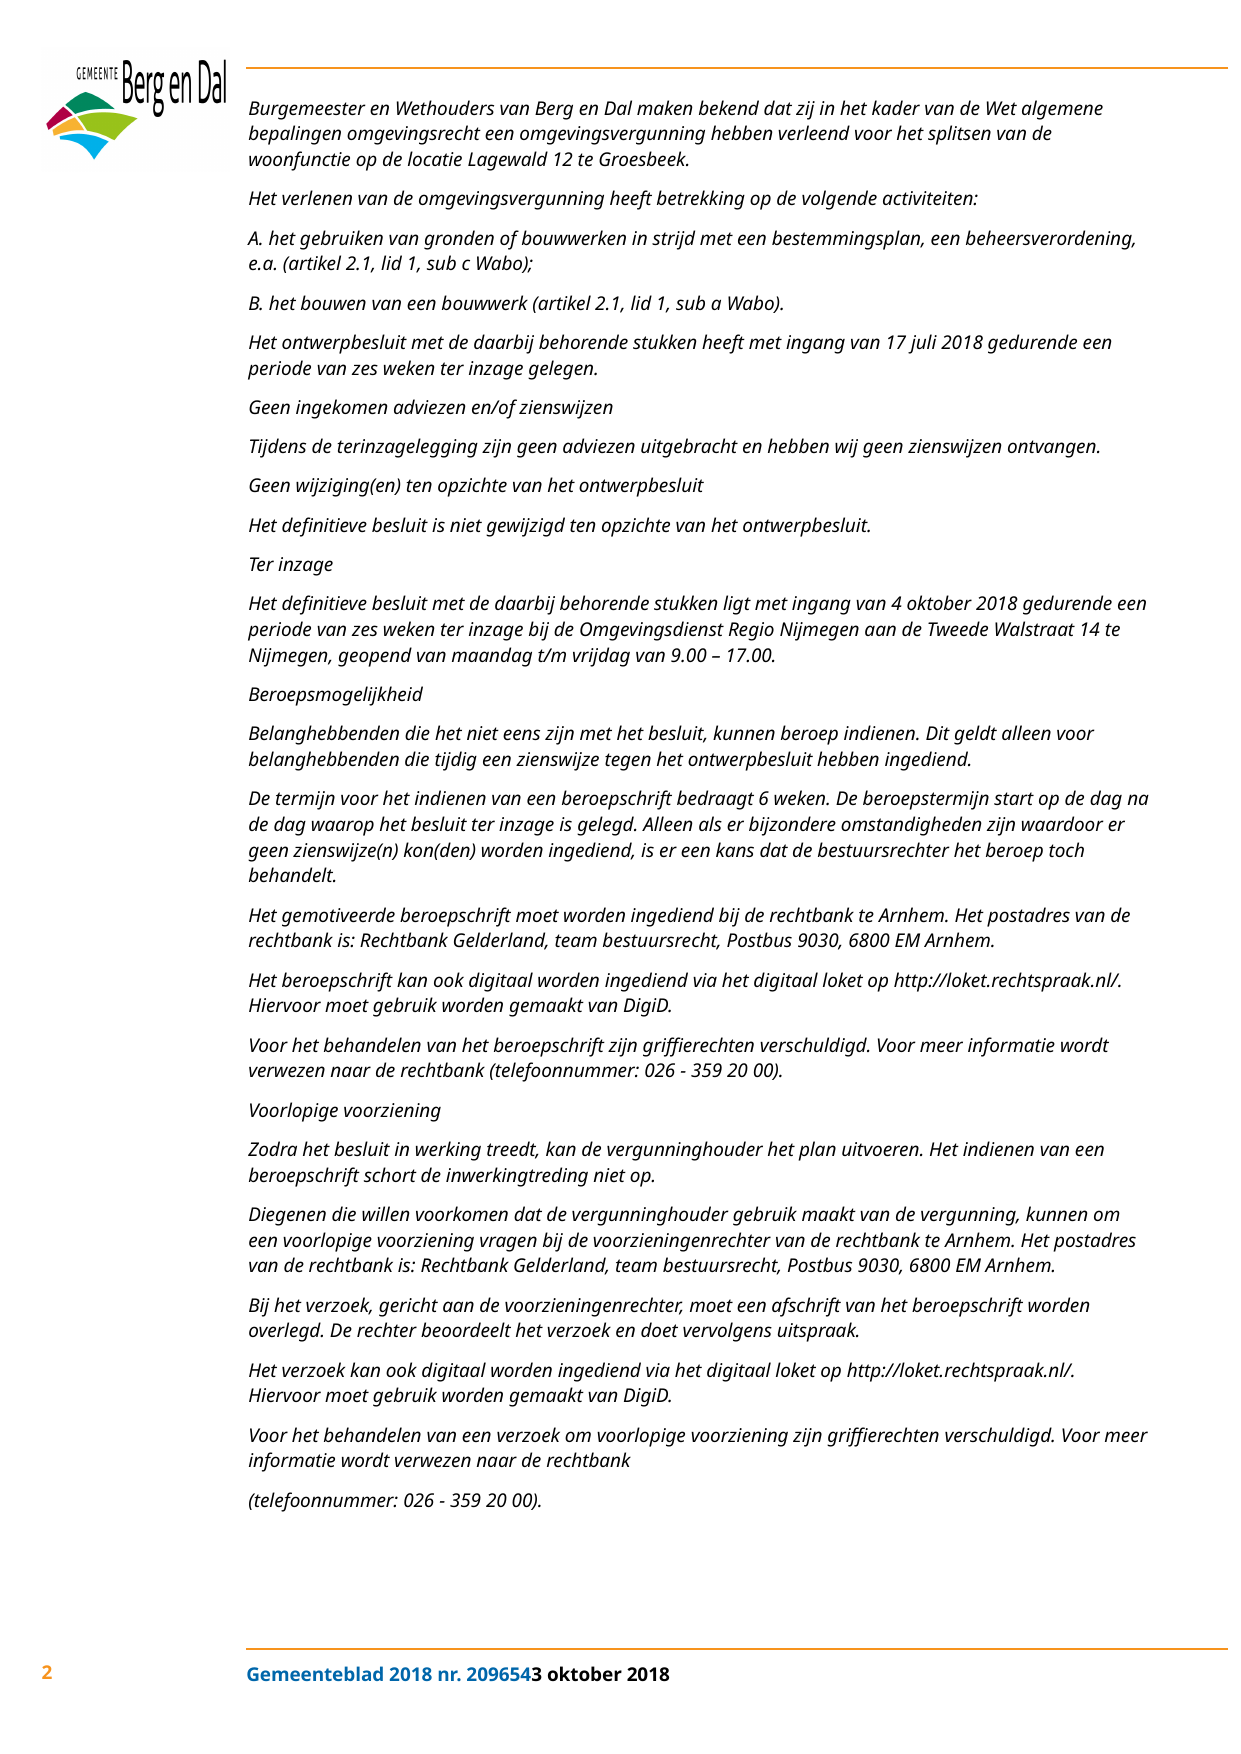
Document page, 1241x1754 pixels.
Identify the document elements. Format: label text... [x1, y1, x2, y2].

text Zodra het besluit in werking treedt, kan de vergunninghouder het plan uitvoeren. Het indienen van een beroepschrift schort de inwerkingtreding niet op. [248, 1136, 1152, 1188]
text Het gemotiveerde beroepschrift moet worden ingediend bij de rechtbank te Arnhem. Het postadres van de rechtbank is: Rechtbank Gelderland, team bestuursrecht, Postbus 9030, 6800 EM Arnhem. [248, 902, 1152, 953]
text Beroepsmogelijkheid [248, 681, 1152, 707]
text Het definitieve besluit met de daarbij behorende stukken ligt met ingang van 4 oktober 2018 gedurende een periode van zes weken ter inzage bij de Omgevingsdienst Regio Nijmegen aan de Tweede Walstraat 14 te Nijmegen, geopend van maandag t/m vrijdag van 9.00 – 17.00. [248, 590, 1152, 668]
text Tijdens de terinzagelegging zijn geen adviezen uitgebracht en hebben wij geen zienswijzen ontvangen. [248, 433, 1152, 459]
text B. het bouwen van een bouwwerk (artikel 2.1, lid 1, sub a Wabo). [248, 290, 1152, 316]
text Ter inzage [248, 551, 1152, 577]
picture [41, 47, 231, 172]
text Het verzoek kan ook digitaal worden ingediend via het digitaal loket op http://loket.rechtspraak.nl/. Hiervoor moet gebruik worden gemaakt van DigiD. [248, 1357, 1152, 1408]
text Diegenen die willen voorkomen dat de vergunninghouder gebruik maakt van de vergunning, kunnen om een voorlopige voorziening vragen bij de voorzieningenrechter van de rechtbank te Arnhem. Het postadres van de rechtbank is: Rechtbank Gelderland, team bestuursrecht, Postbus 9030, 6800 EM Arnhem. [248, 1201, 1152, 1278]
text Belanghebbenden die het niet eens zijn met het besluit, kunnen beroep indienen. Dit geldt alleen voor belanghebbenden die tijdig een zienswijze tegen het ontwerpbesluit hebben ingediend. [248, 720, 1152, 772]
text A. het gebruiken van gronden of bouwwerken in strijd met een bestemmingsplan, een beheersverordening, e.a. (artikel 2.1, lid 1, sub c Wabo); [248, 225, 1152, 276]
text (telefoonnummer: 026 - 359 20 00). [248, 1487, 1152, 1513]
text Voorlopige voorziening [248, 1097, 1152, 1123]
text Het ontwerpbesluit met de daarbij behorende stukken heeft met ingang van 17 juli 2018 gedurende een periode van zes weken ter inzage gelegen. [248, 329, 1152, 381]
text Het beroepschrift kan ook digitaal worden ingediend via het digitaal loket op http://loket.rechtspraak.nl/. Hiervoor moet gebruik worden gemaakt van DigiD. [248, 967, 1152, 1018]
text Voor het behandelen van een verzoek om voorlopige voorziening zijn griffierechten verschuldigd. Voor meer informatie wordt verwezen naar de rechtbank [248, 1422, 1152, 1473]
text De termijn voor het indienen van een beroepschrift bedraagt 6 weken. De beroepstermijn start op de dag na de dag waarop het besluit ter inzage is gelegd. Alleen als er bijzondere omstandigheden zijn waardoor er geen zienswijze(n) kon(den) worden ingediend, is er een kans dat de bestuursrechter het beroep toch behandelt. [248, 785, 1152, 888]
text Burgemeester en Wethouders van Berg en Dal maken bekend dat zij in het kader van de Wet algemene bepalingen omgevingsrecht een omgevingsvergunning hebben verleend voor het splitsen van de woonfunctie op de locatie Lagewald 12 te Groesbeek. [248, 95, 1152, 172]
text Voor het behandelen van het beroepschrift zijn griffierechten verschuldigd. Voor meer informatie wordt verwezen naar de rechtbank (telefoonnummer: 026 - 359 20 00). [248, 1032, 1152, 1083]
text Het verlenen van de omgevingsvergunning heeft betrekking op de volgende activiteiten: [248, 186, 1152, 211]
text Geen wijziging(en) ten opzichte van het ontwerpbesluit [248, 473, 1152, 498]
text Geen ingekomen adviezen en/of zienswijzen [248, 394, 1152, 420]
text Bij het verzoek, gericht aan de voorzieningenrechter, moet een afschrift van het beroepschrift worden overlegd. De rechter beoordeelt het verzoek en doet vervolgens uitspraak. [248, 1292, 1152, 1343]
text Het definitieve besluit is niet gewijzigd ten opzichte van het ontwerpbesluit. [248, 512, 1152, 538]
